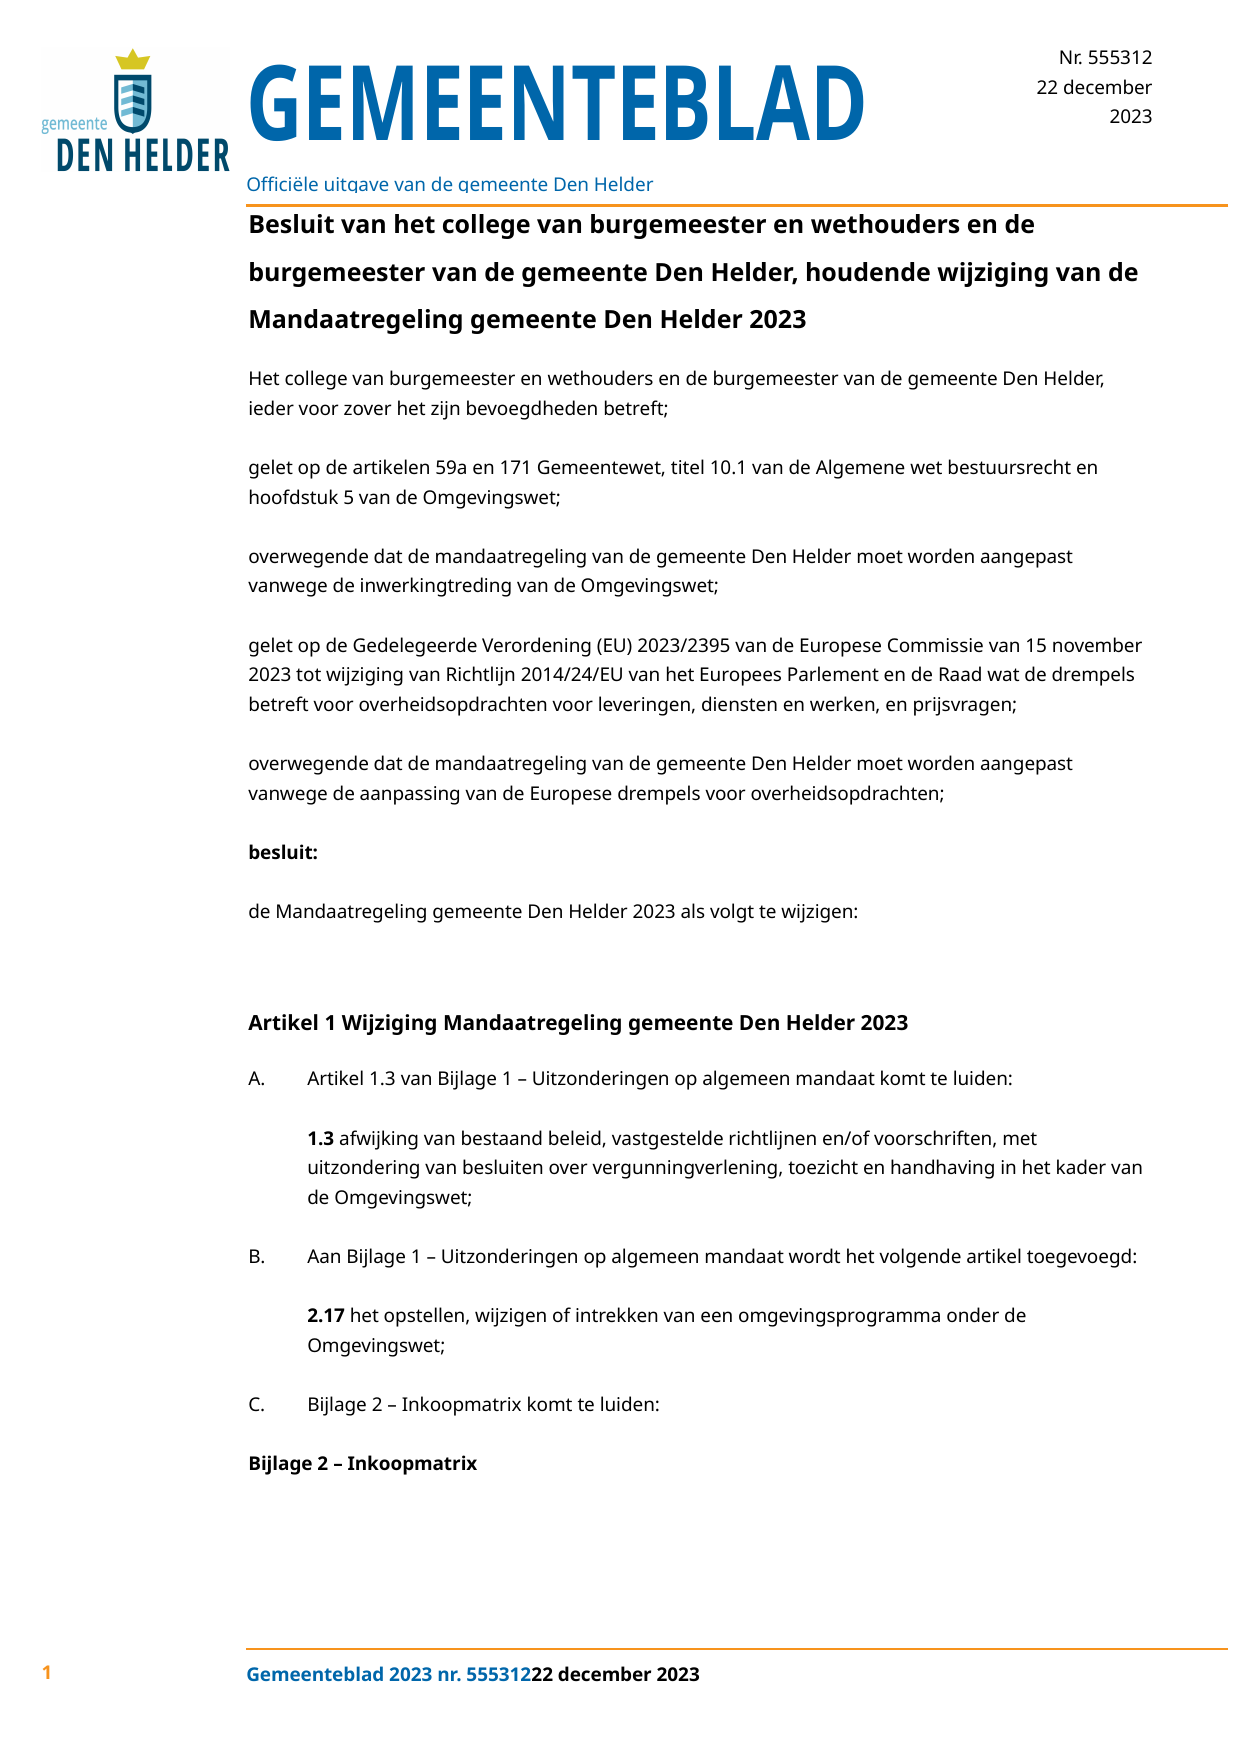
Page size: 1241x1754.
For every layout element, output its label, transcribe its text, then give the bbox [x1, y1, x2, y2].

text Besluit van het college van burgemeester en wethouders en de burgemeester van de gemeente Den Helder, houdende wijziging van de Mandaatregeling gemeente Den Helder 2023 [248, 207, 1152, 336]
list Bijlage 2 – Inkoopmatrix komt te luiden: [248, 1391, 1152, 1417]
text Artikel 1 Wijziging Mandaatregeling gemeente Den Helder 2023 [248, 1008, 1152, 1036]
text Bijlage 2 – Inkoopmatrix [248, 1450, 1152, 1476]
list 2.17 het opstellen, wijzigen of intrekken van een omgevingsprogramma onder de Omgevingswet; [248, 1302, 1152, 1358]
list Artikel 1.3 van Bijlage 1 – Uitzonderingen op algemeen mandaat komt te luiden: [248, 1066, 1152, 1091]
picture [63, 144, 68, 165]
picture [220, 160, 224, 172]
list Aan Bijlage 1 – Uitzonderingen op algemeen mandaat wordt het volgende artikel toegevoegd: [248, 1243, 1152, 1269]
text Het college van burgemeester en wethouders en de burgemeester van de gemeente Den Helder, ieder voor zover het zijn bevoegdheden betreft; [248, 366, 1152, 421]
text besluit: [248, 839, 1152, 864]
text de Mandaatregeling gemeente Den Helder 2023 als volgt te wijzigen: [248, 898, 1152, 924]
text gelet op de Gedelegeerde Verordening (EU) 2023/2395 van de Europese Commissie van 15 november 2023 tot wijziging van Richtlijn 2014/24/EU van het Europees Parlement en de Raad wat de drempels betreft voor overheidsopdrachten voor leveringen, diensten en werken, en prijsvragen; [248, 632, 1152, 717]
picture [100, 154, 106, 172]
text overwegende dat de mandaatregeling van de gemeente Den Helder moet worden aangepast vanwege de inwerkingtreding van de Omgevingswet; [248, 543, 1152, 598]
picture [182, 144, 187, 165]
picture [130, 157, 135, 172]
list 1.3 afwijking van bestaand beleid, vastgestelde richtlijnen en/of voorschriften, met uitzondering van besluiten over vergunningverlening, toezicht en handhaving in het kader van de Omgevingswet; [248, 1125, 1152, 1210]
text overwegende dat de mandaatregeling van de gemeente Den Helder moet worden aangepast vanwege de aanpassing van de Europese drempels voor overheidsopdrachten; [248, 750, 1152, 805]
picture [41, 47, 231, 172]
text gelet op de artikelen 59a en 171 Gemeentewet, titel 10.1 van de Algemene wet bestuursrecht en hoofdstuk 5 van de Omgevingswet; [248, 454, 1152, 509]
